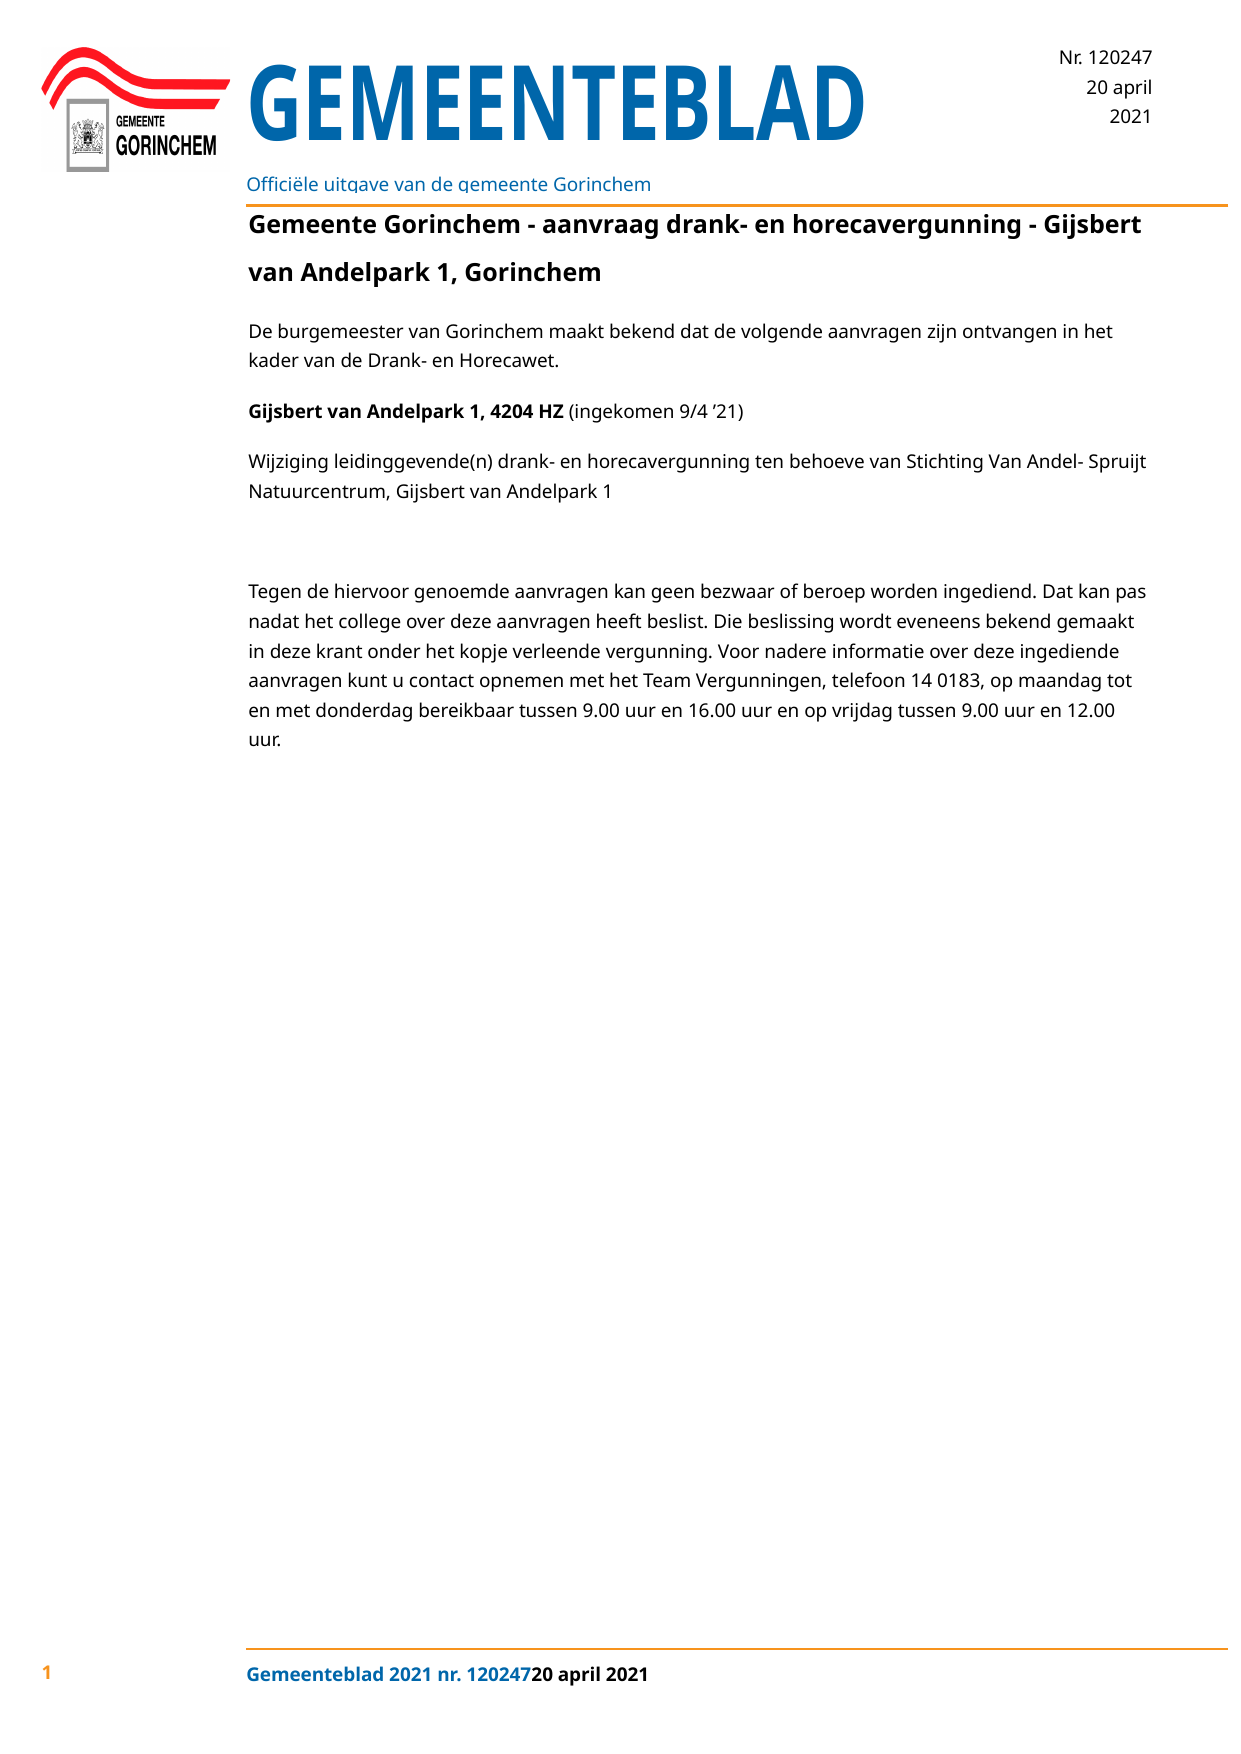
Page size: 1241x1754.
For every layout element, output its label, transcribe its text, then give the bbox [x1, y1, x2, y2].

text Gijsbert van Andelpark 1, 4204 HZ (ingekomen 9/4 ’21) [248, 398, 1152, 424]
text Gemeente Gorinchem - aanvraag drank- en horecavergunning - Gijsbert van Andelpark 1, Gorinchem [248, 207, 1152, 288]
text Wijziging leidinggevende(n) drank- en horecavergunning ten behoeve van Stichting Van Andel- Spruijt Natuurcentrum, Gijsbert van Andelpark 1 [248, 448, 1152, 504]
text Tegen de hiervoor genoemde aanvragen kan geen bezwaar of beroep worden ingediend. Dat kan pas nadat het college over deze aanvragen heeft beslist. Die beslissing wordt eveneens bekend gemaakt in deze krant onder het kopje verleende vergunning. Voor nadere informatie over deze ingediende aanvragen kunt u contact opnemen met het Team Vergunningen, telefoon 14 0183, op maandag tot en met donderdag bereikbaar tussen 9.00 uur en 16.00 uur en op vrijdag tussen 9.00 uur en 12.00 uur. [248, 579, 1152, 752]
picture [41, 47, 231, 172]
text De burgemeester van Gorinchem maakt bekend dat de volgende aanvragen zijn ontvangen in het kader van de Drank- en Horecawet. [248, 318, 1152, 373]
